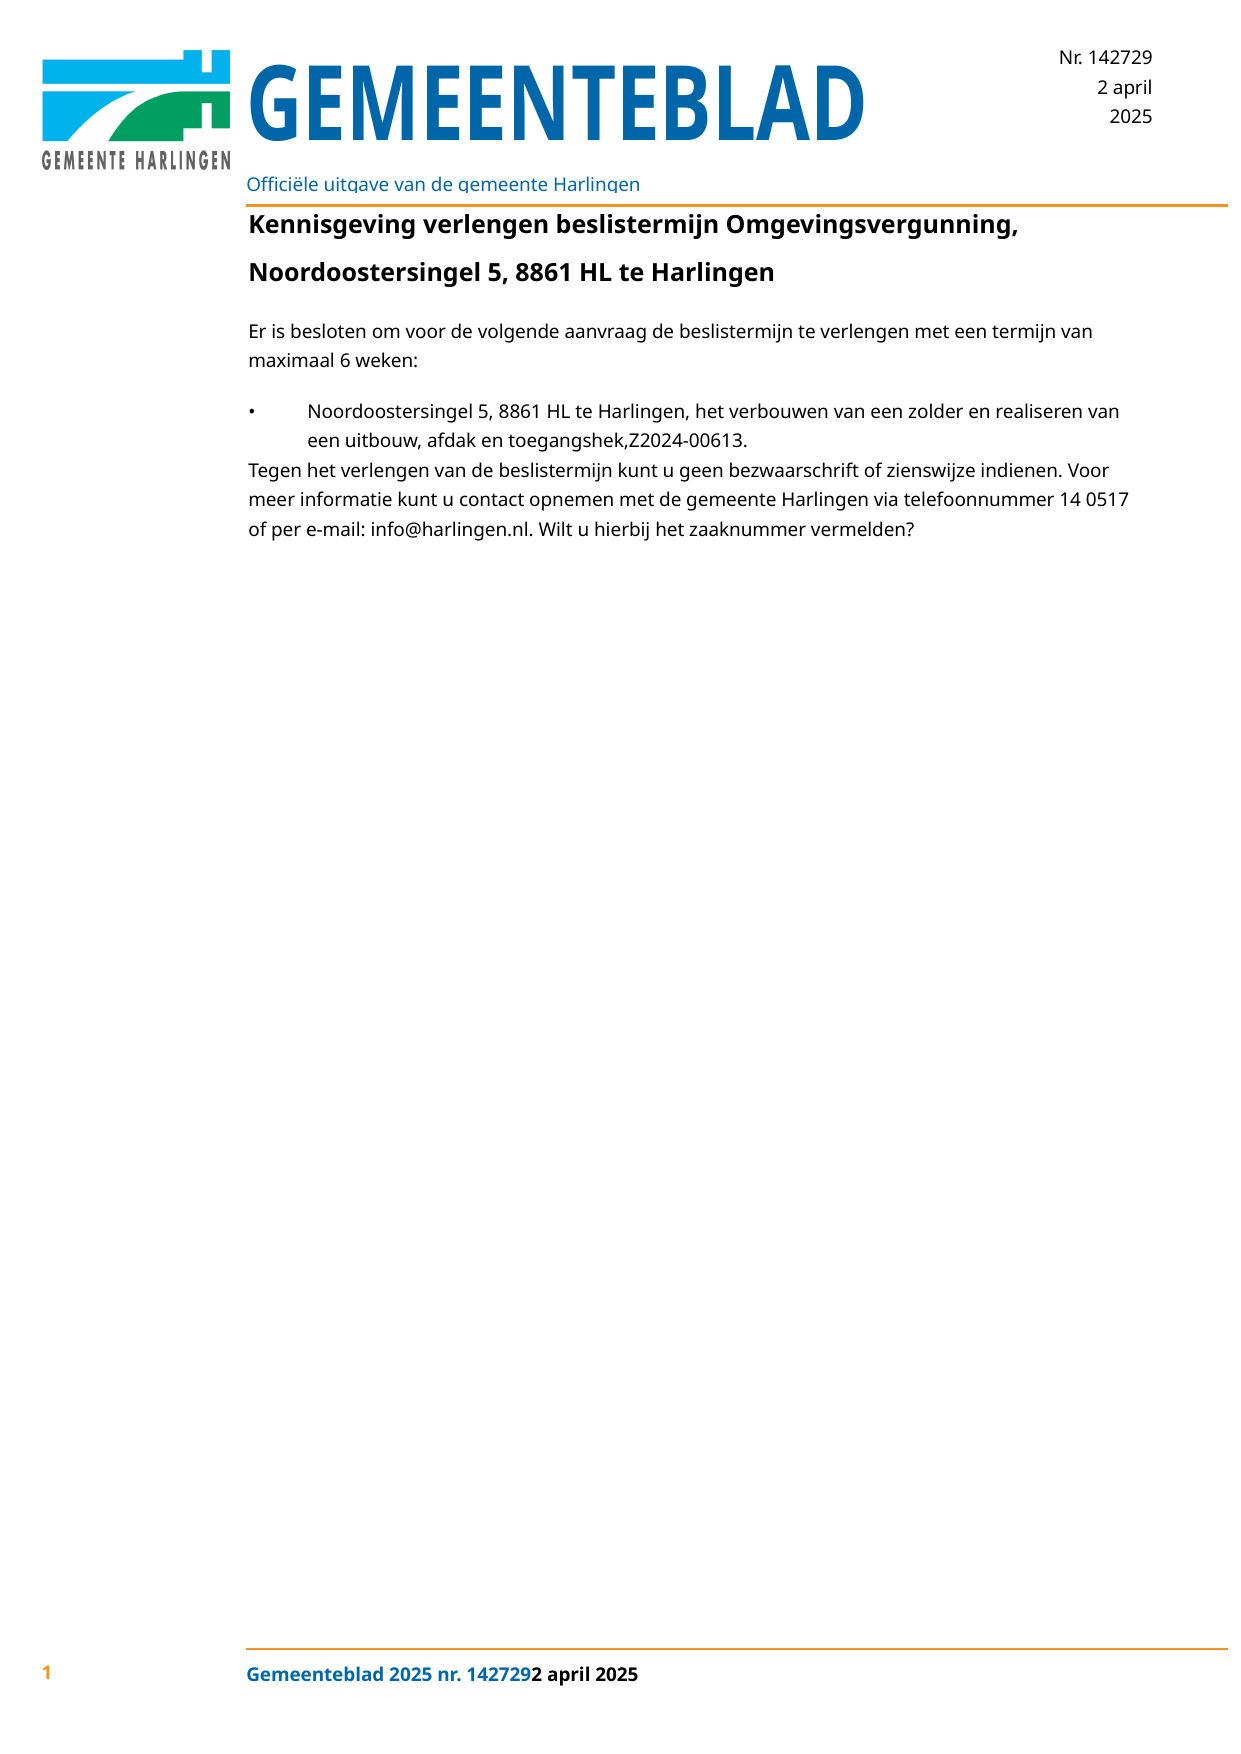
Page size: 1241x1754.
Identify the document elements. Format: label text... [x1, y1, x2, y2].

text Tegen het verlengen van de beslistermijn kunt u geen bezwaarschrift of zienswijze indienen. Voor meer informatie kunt u contact opnemen met de gemeente Harlingen via telefoonnummer 14 0517 of per e-mail: info@harlingen.nl. Wilt u hierbij het zaaknummer vermelden? [248, 457, 1152, 542]
text Kennisgeving verlengen beslistermijn Omgevingsvergunning, Noordoostersingel 5, 8861 HL te Harlingen [248, 207, 1152, 288]
picture [41, 47, 231, 172]
text Er is besloten om voor de volgende aanvraag de beslistermijn te verlengen met een termijn van maximaal 6 weken: [248, 318, 1152, 373]
list Noordoostersingel 5, 8861 HL te Harlingen, het verbouwen van een zolder en realiseren van een uitbouw, afdak en toegangshek,Z2024-00613. [248, 398, 1152, 453]
